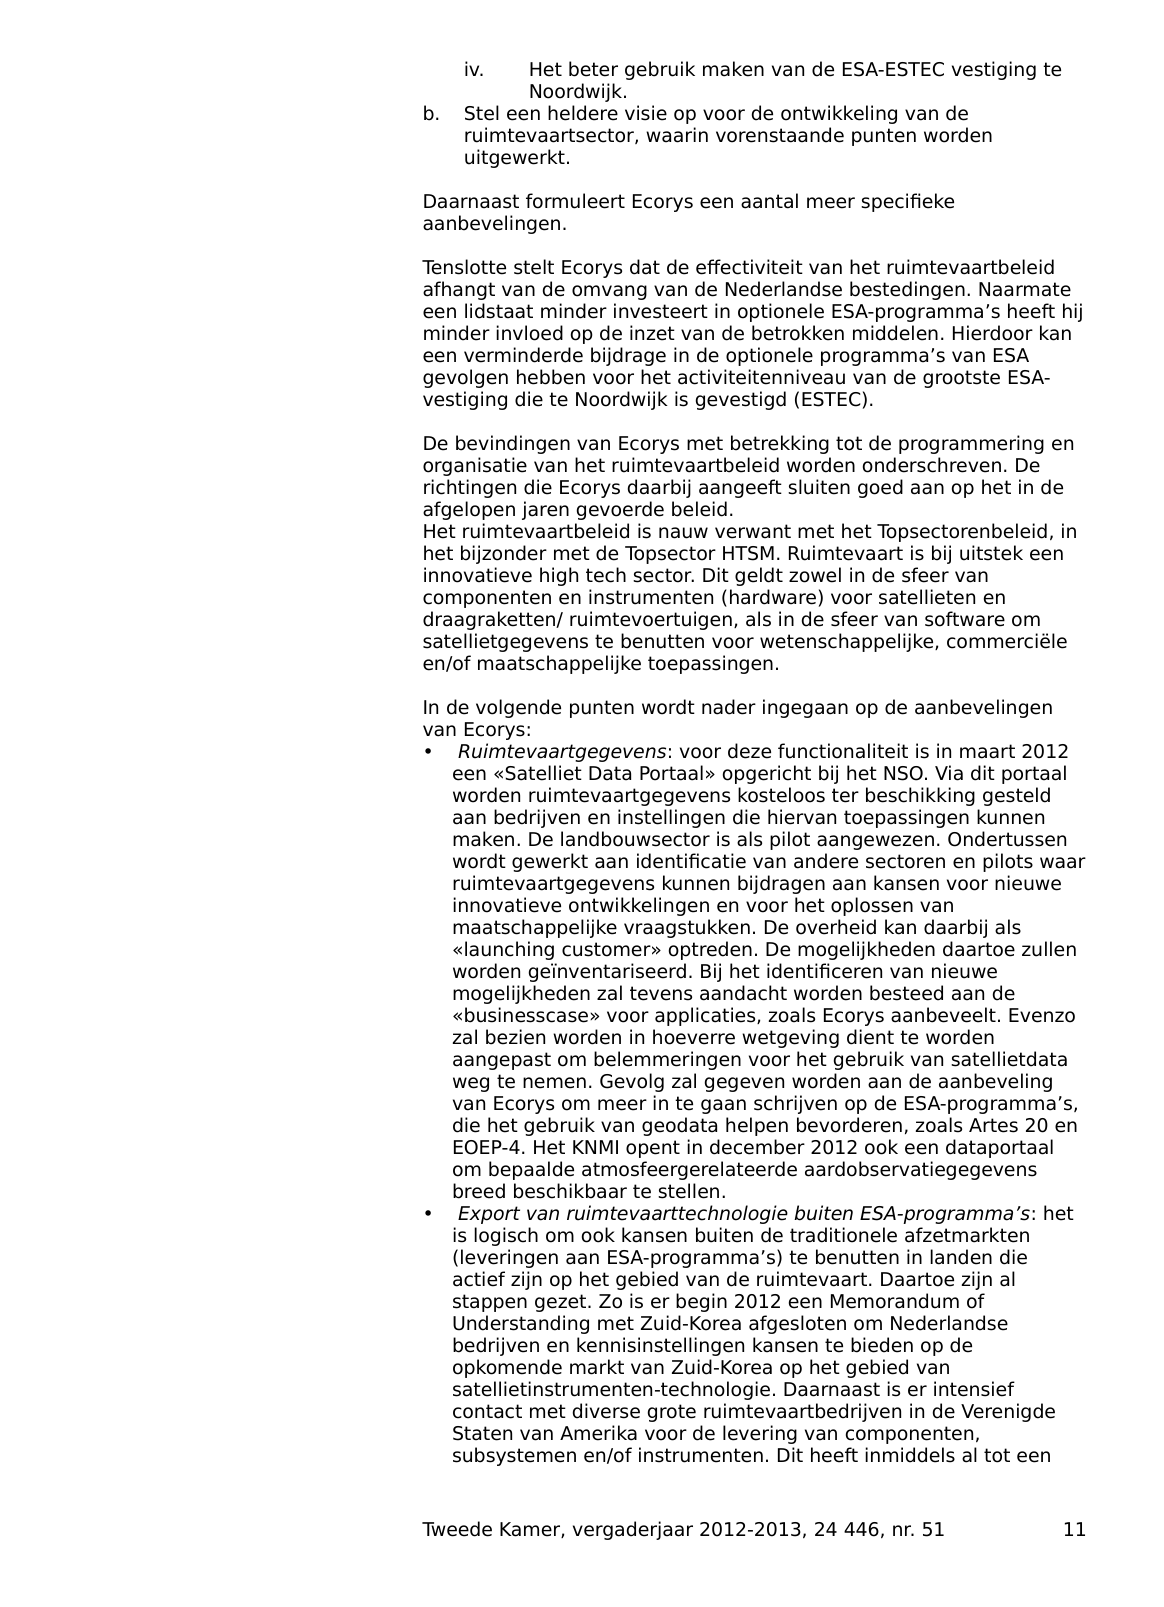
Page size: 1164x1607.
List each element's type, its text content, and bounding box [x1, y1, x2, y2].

text Tenslotte stelt Ecorys dat de effectiviteit van het ruimtevaartbeleid afhangt van de omvang van de Nederlandse bestedingen. Naarmate een lidstaat minder investeert in optionele ESA-programma’s heeft hij minder invloed op de inzet van de betrokken middelen. Hierdoor kan een verminderde bijdrage in de optionele programma’s van ESA gevolgen hebben voor het activiteitenniveau van de grootste ESA-vestiging die te Noordwijk is gevestigd (ESTEC). [422, 257, 1087, 411]
text b. Stel een heldere visie op voor de ontwikkeling van de ruimtevaartsector, waarin vorenstaande punten worden uitgewerkt. [422, 103, 1087, 169]
text In de volgende punten wordt nader ingegaan op de aanbevelingen van Ecorys: [422, 697, 1087, 741]
text De bevindingen van Ecorys met betrekking tot de programmering en organisatie van het ruimtevaartbeleid worden onderschreven. De richtingen die Ecorys daarbij aangeeft sluiten goed aan op het in de afgelopen jaren gevoerde beleid. [422, 433, 1087, 521]
text • Ruimtevaartgegevens: voor deze functionaliteit is in maart 2012 een «Satelliet Data Portaal» opgericht bij het NSO. Via dit portaal worden ruimtevaartgegevens kosteloos ter beschikking gesteld aan bedrijven en instellingen die hiervan toepassingen kunnen maken. De landbouwsector is als pilot aangewezen. Ondertussen wordt gewerkt aan identificatie van andere sectoren en pilots waar ruimtevaartgegevens kunnen bijdragen aan kansen voor nieuwe innovatieve ontwikkelingen en voor het oplossen van maatschappelijke vraagstukken. De overheid kan daarbij als «launching customer» optreden. De mogelijkheden daartoe zullen worden geïnventariseerd. Bij het identificeren van nieuwe mogelijkheden zal tevens aandacht worden besteed aan de «businesscase» voor applicaties, zoals Ecorys aanbeveelt. Evenzo zal bezien worden in hoeverre wetgeving dient te worden aangepast om belemmeringen voor het gebruik van satellietdata weg te nemen. Gevolg zal gegeven worden aan de aanbeveling van Ecorys om meer in te gaan schrijven op de ESA-programma’s, die het gebruik van geodata helpen bevorderen, zoals Artes 20 en EOEP-4. Het KNMI opent in december 2012 ook een dataportaal om bepaalde atmosfeergerelateerde aardobservatiegegevens breed beschikbaar te stellen. [422, 741, 1087, 1203]
text Het ruimtevaartbeleid is nauw verwant met het Topsectorenbeleid, in het bijzonder met de Topsector HTSM. Ruimtevaart is bij uitstek een innovatieve high tech sector. Dit geldt zowel in de sfeer van componenten en instrumenten (hardware) voor satellieten en draagraketten/ ruimtevoertuigen, als in de sfeer van software om satellietgegevens te benutten voor wetenschappelijke, commerciële en/of maatschappelijke toepassingen. [422, 521, 1087, 675]
text Daarnaast formuleert Ecorys een aantal meer specifieke aanbevelingen. [422, 191, 1087, 235]
text • Export van ruimtevaarttechnologie buiten ESA-programma’s: het is logisch om ook kansen buiten de traditionele afzetmarkten (leveringen aan ESA-programma’s) te benutten in landen die actief zijn op het gebied van de ruimtevaart. Daartoe zijn al stappen gezet. Zo is er begin 2012 een Memorandum of Understanding met Zuid-Korea afgesloten om Nederlandse bedrijven en kennisinstellingen kansen te bieden op de opkomende markt van Zuid-Korea op het gebied van satellietinstrumenten-technologie. Daarnaast is er intensief contact met diverse grote ruimtevaartbedrijven in de Verenigde Staten van Amerika voor de levering van componenten, subsystemen en/of instrumenten. Dit heeft inmiddels al tot een [422, 1203, 1087, 1467]
text iv. Het beter gebruik maken van de ESA-ESTEC vestiging te Noordwijk. [463, 59, 1087, 103]
